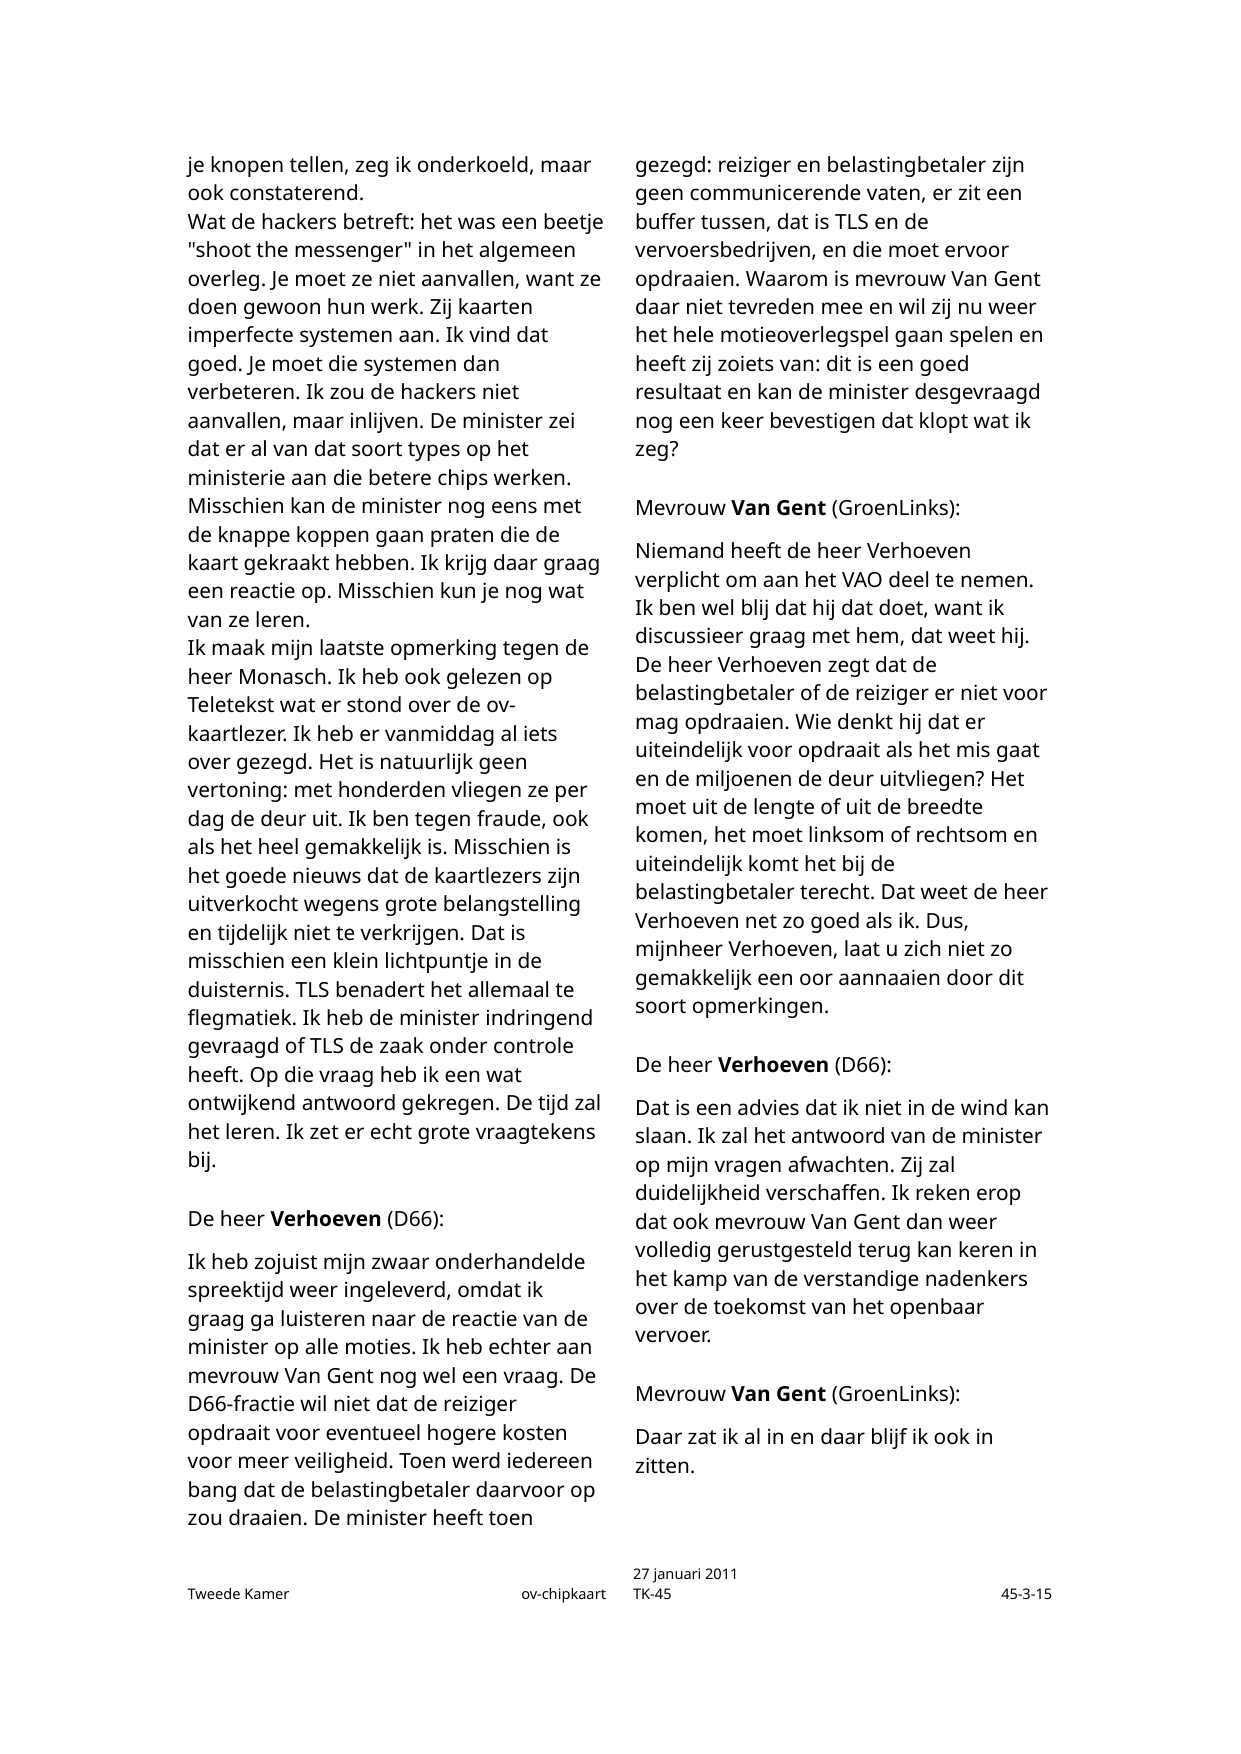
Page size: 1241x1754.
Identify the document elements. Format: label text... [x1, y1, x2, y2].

text Mevrouw Van Gent (GroenLinks): [635, 1379, 1053, 1407]
text Mevrouw Van Gent (GroenLinks): [635, 493, 1053, 521]
text Dat is een advies dat ik niet in de wind kan slaan. Ik zal het antwoord van de minister op mijn vragen afwachten. Zij zal duidelijkheid verschaffen. Ik reken erop dat ook mevrouw Van Gent dan weer volledig gerustgesteld terug kan keren in het kamp van de verstandige nadenkers over de toekomst van het openbaar vervoer. [635, 1093, 1053, 1349]
text gezegd: reiziger en belastingbetaler zijn geen communicerende vaten, er zit een buffer tussen, dat is TLS en de vervoersbedrijven, en die moet ervoor opdraaien. Waarom is mevrouw Van Gent daar niet tevreden mee en wil zij nu weer het hele motieoverlegspel gaan spelen en heeft zij zoiets van: dit is een goed resultaat en kan de minister desgevraagd nog een keer bevestigen dat klopt wat ik zeg? [635, 150, 1053, 463]
text Niemand heeft de heer Verhoeven verplicht om aan het VAO deel te nemen. Ik ben wel blij dat hij dat doet, want ik discussieer graag met hem, dat weet hij. De heer Verhoeven zegt dat de belastingbetaler of de reiziger er niet voor mag opdraaien. Wie denkt hij dat er uiteindelijk voor opdraait als het mis gaat en de miljoenen de deur uitvliegen? Het moet uit de lengte of uit de breedte komen, het moet linksom of rechtsom en uiteindelijk komt het bij de belastingbetaler terecht. Dat weet de heer Verhoeven net zo goed als ik. Dus, mijnheer Verhoeven, laat u zich niet zo gemakkelijk een oor aannaaien door dit soort opmerkingen. [635, 536, 1053, 1020]
text Daar zat ik al in en daar blijf ik ook in zitten. [635, 1422, 1053, 1479]
text De heer Verhoeven (D66): [187, 1204, 605, 1232]
text De heer Verhoeven (D66): [635, 1050, 1053, 1078]
text Ik maak mijn laatste opmerking tegen de heer Monasch. Ik heb ook gelezen op Teletekst wat er stond over de ov-kaartlezer. Ik heb er vanmiddag al iets over gezegd. Het is natuurlijk geen vertoning: met honderden vliegen ze per dag de deur uit. Ik ben tegen fraude, ook als het heel gemakkelijk is. Misschien is het goede nieuws dat de kaartlezers zijn uitverkocht wegens grote belangstelling en tijdelijk niet te verkrijgen. Dat is misschien een klein lichtpuntje in de duisternis. TLS benadert het allemaal te flegmatiek. Ik heb de minister indringend gevraagd of TLS de zaak onder controle heeft. Op die vraag heb ik een wat ontwijkend antwoord gekregen. De tijd zal het leren. Ik zet er echt grote vraagtekens bij. [187, 633, 605, 1174]
text je knopen tellen, zeg ik onderkoeld, maar ook constaterend. [187, 150, 605, 207]
text Wat de hackers betreft: het was een beetje "shoot the messenger" in het algemeen overleg. Je moet ze niet aanvallen, want ze doen gewoon hun werk. Zij kaarten imperfecte systemen aan. Ik vind dat goed. Je moet die systemen dan verbeteren. Ik zou de hackers niet aanvallen, maar inlijven. De minister zei dat er al van dat soort types op het ministerie aan die betere chips werken. Misschien kan de minister nog eens met de knappe koppen gaan praten die de kaart gekraakt hebben. Ik krijg daar graag een reactie op. Misschien kun je nog wat van ze leren. [187, 207, 605, 633]
text Ik heb zojuist mijn zwaar onderhandelde spreektijd weer ingeleverd, omdat ik graag ga luisteren naar de reactie van de minister op alle moties. Ik heb echter aan mevrouw Van Gent nog wel een vraag. De D66-fractie wil niet dat de reiziger opdraait voor eventueel hogere kosten voor meer veiligheid. Toen werd iedereen bang dat de belastingbetaler daarvoor op zou draaien. De minister heeft toen [187, 1247, 605, 1532]
